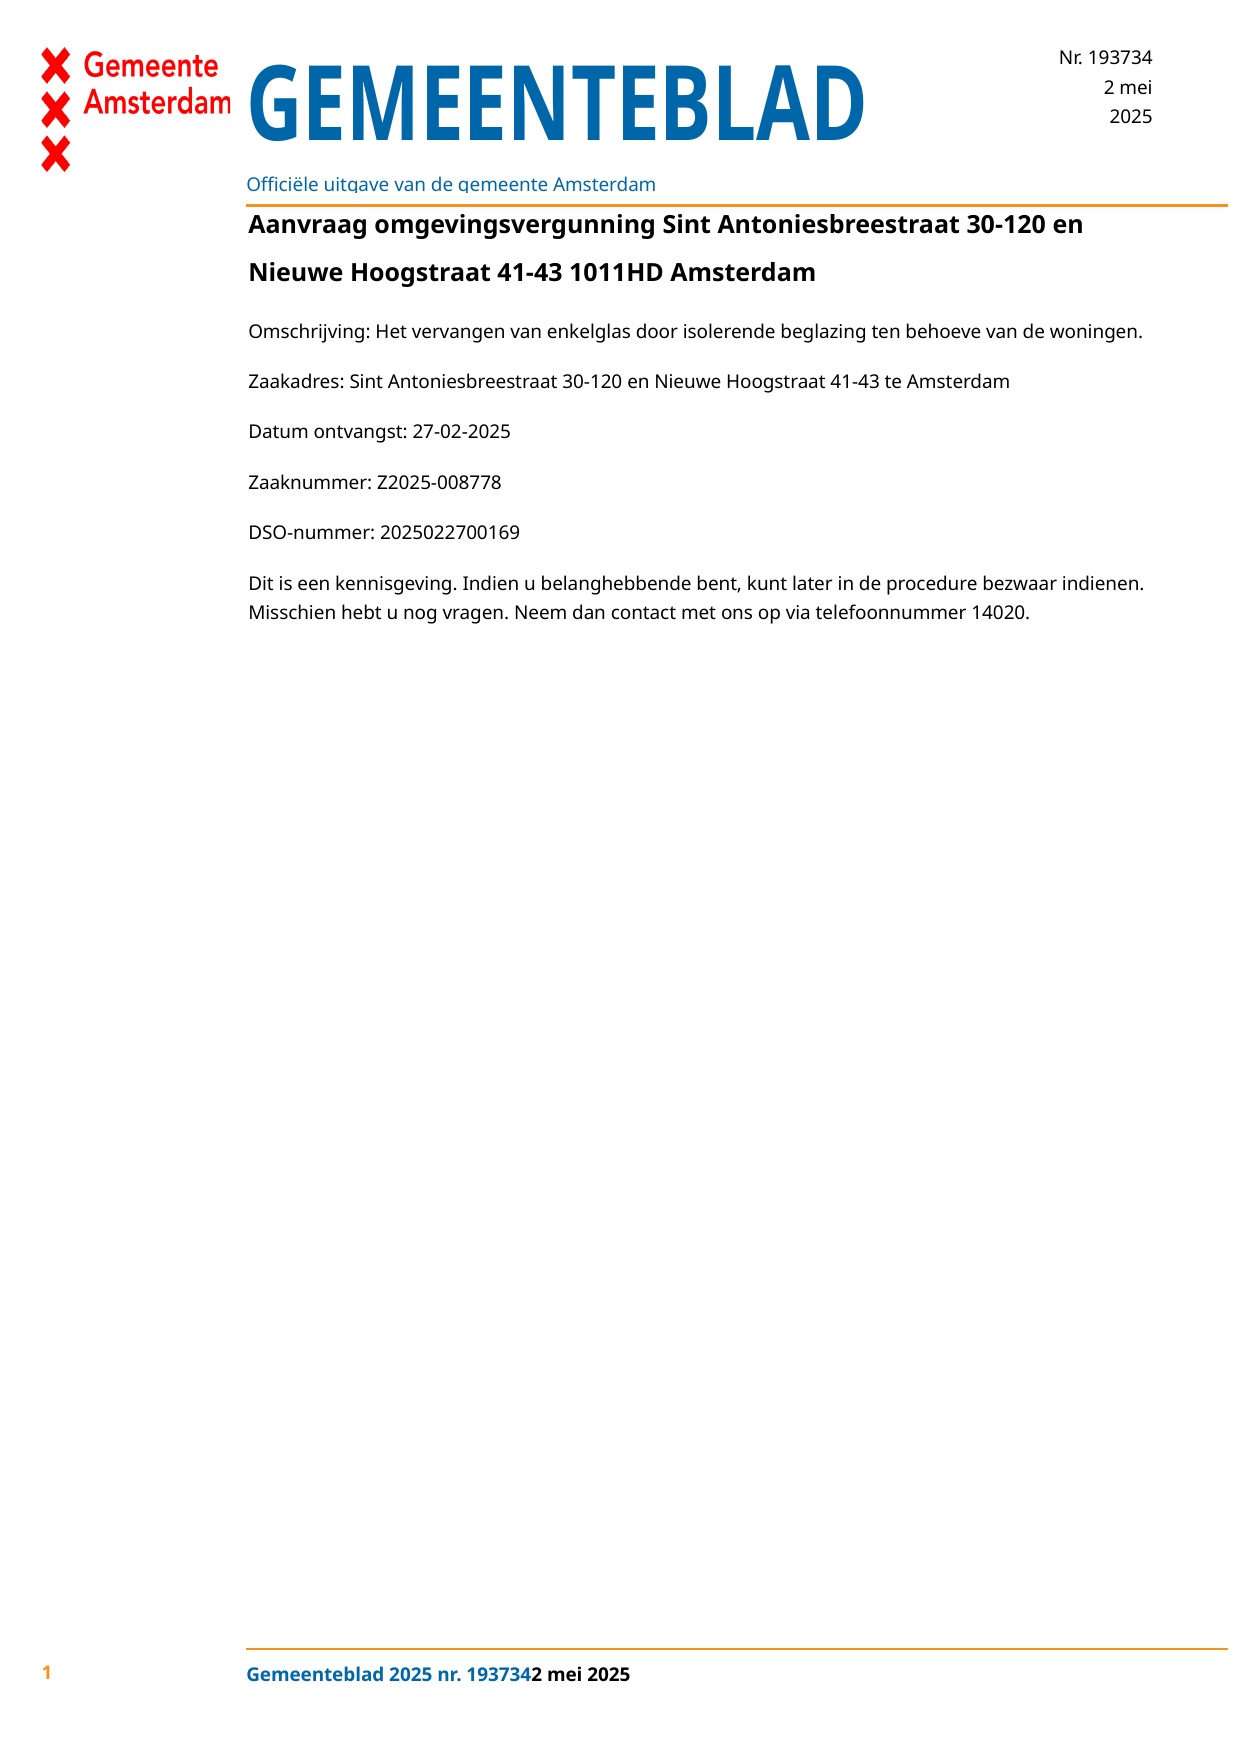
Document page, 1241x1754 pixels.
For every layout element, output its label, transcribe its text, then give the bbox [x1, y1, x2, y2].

text Aanvraag omgevingsvergunning Sint Antoniesbreestraat 30-120 en Nieuwe Hoogstraat 41-43 1011HD Amsterdam [248, 207, 1152, 288]
text Zaaknummer: Z2025-008778 [248, 469, 1152, 495]
text DSO-nummer: 2025022700169 [248, 519, 1152, 545]
picture [41, 47, 231, 172]
text Dit is een kennisgeving. Indien u belanghebbende bent, kunt later in de procedure bezwaar indienen. Misschien hebt u nog vragen. Neem dan contact met ons op via telefoonnummer 14020. [248, 570, 1152, 625]
text Omschrijving: Het vervangen van enkelglas door isolerende beglazing ten behoeve van de woningen. [248, 318, 1152, 344]
text Zaakadres: Sint Antoniesbreestraat 30-120 en Nieuwe Hoogstraat 41-43 te Amsterdam [248, 368, 1152, 394]
text Datum ontvangst: 27-02-2025 [248, 419, 1152, 444]
